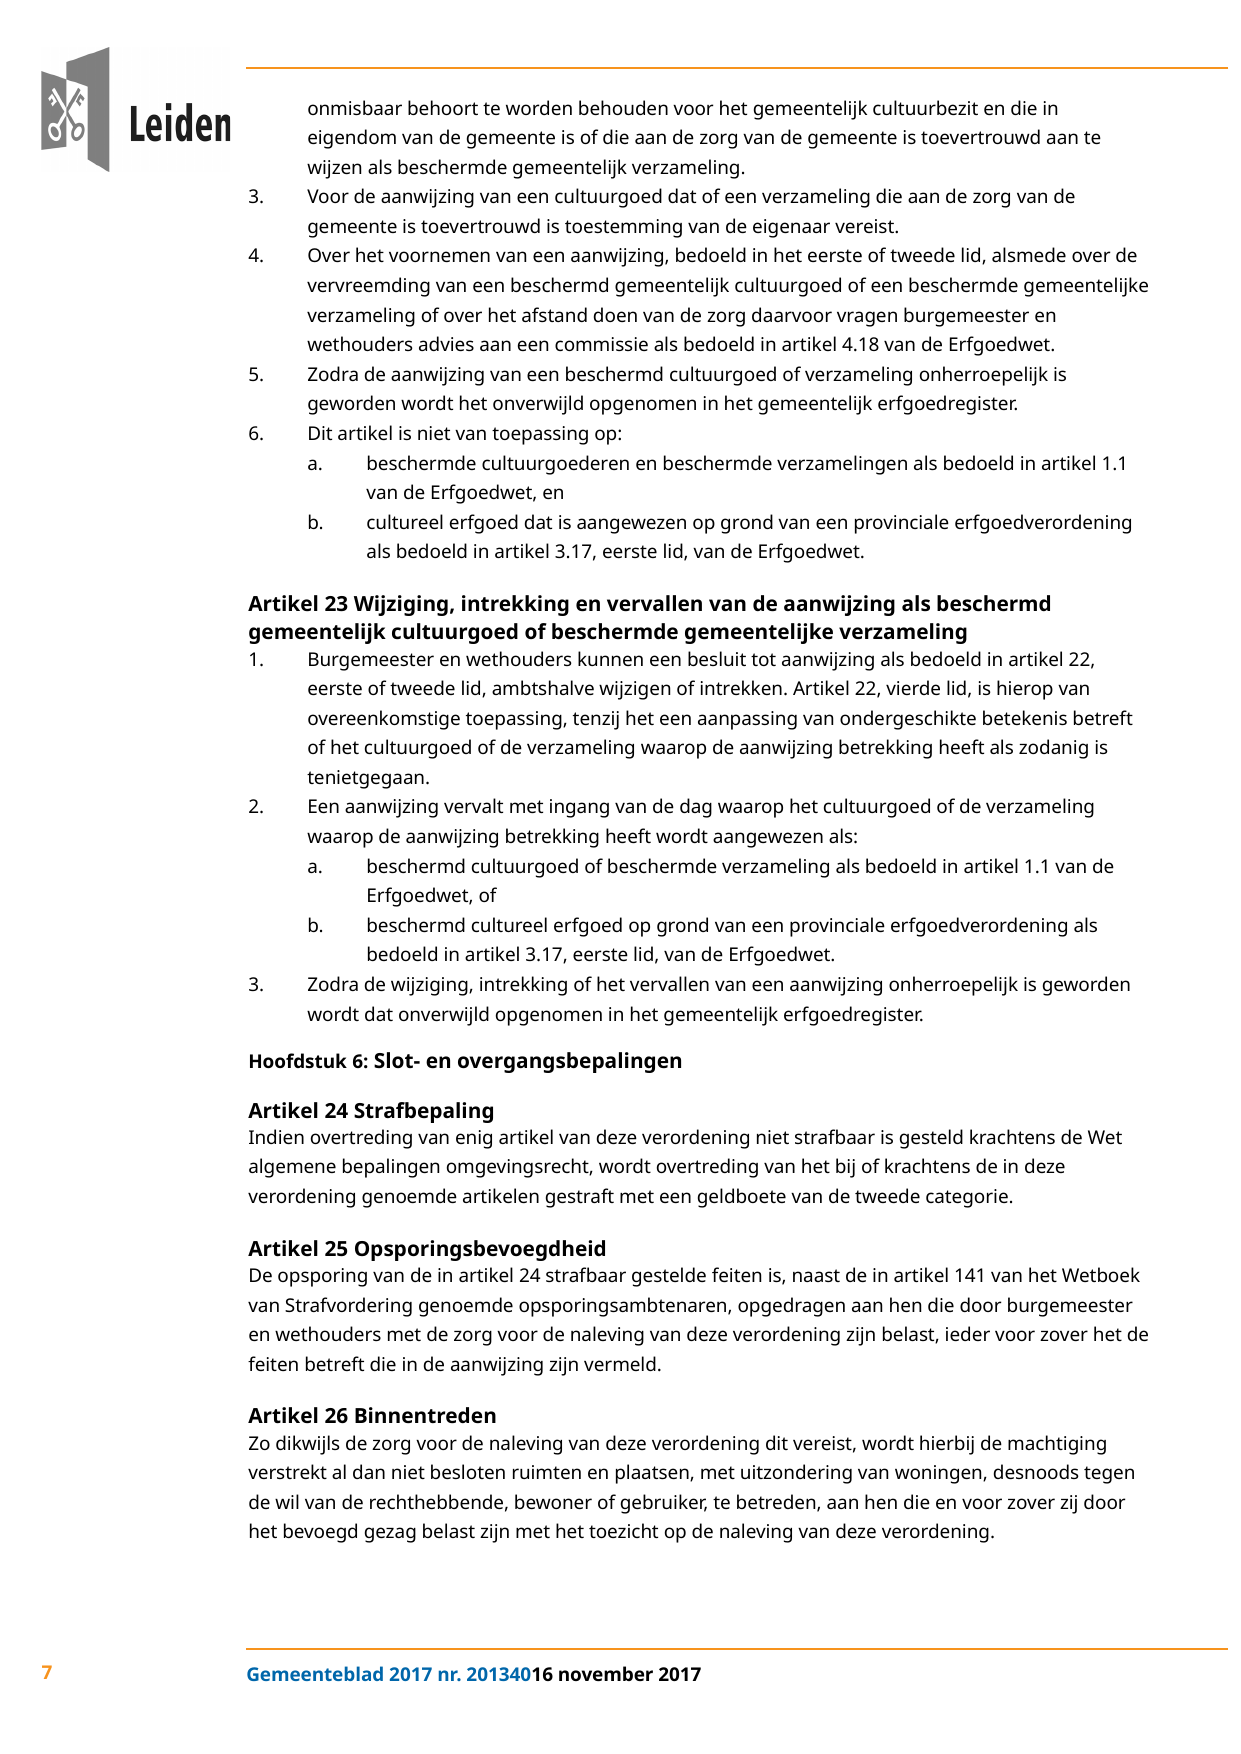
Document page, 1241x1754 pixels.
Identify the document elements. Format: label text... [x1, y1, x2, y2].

list beschermd cultuurgoed of beschermde verzameling als bedoeld in artikel 1.1 van de Erfgoedwet, of [307, 853, 1152, 908]
list beschermd cultureel erfgoed op grond van een provinciale erfgoedverordening als bedoeld in artikel 3.17, eerste lid, van de Erfgoedwet. [307, 912, 1152, 967]
text Artikel 26 Binnentreden [248, 1401, 1152, 1430]
list Dit artikel is niet van toepassing op: [248, 420, 1152, 446]
list cultureel erfgoed dat is aangewezen op grond van een provinciale erfgoedverordening als bedoeld in artikel 3.17, eerste lid, van de Erfgoedwet. [307, 509, 1152, 564]
list Voor de aanwijzing van een cultuurgoed dat of een verzameling die aan de zorg van de gemeente is toevertrouwd is toestemming van de eigenaar vereist. [248, 183, 1152, 239]
list Zodra de wijziging, intrekking of het vervallen van een aanwijzing onherroepelijk is geworden wordt dat onverwijld opgenomen in het gemeentelijk erfgoedregister. [248, 971, 1152, 1027]
picture [41, 47, 231, 172]
list Over het voornemen van een aanwijzing, bedoeld in het eerste of tweede lid, alsmede over de vervreemding van een beschermd gemeentelijk cultuurgoed of een beschermde gemeentelijke verzameling of over het afstand doen van de zorg daarvoor vragen burgemeester en wethouders advies aan een commissie als bedoeld in artikel 4.18 van de Erfgoedwet. [248, 243, 1152, 357]
list onmisbaar behoort te worden behouden voor het gemeentelijk cultuurbezit en die in eigendom van de gemeente is of die aan de zorg van de gemeente is toevertrouwd aan te wijzen als beschermde gemeentelijk verzameling. [248, 95, 1152, 180]
text Artikel 24 Strafbepaling [248, 1096, 1152, 1124]
text Hoofdstuk 6: Slot- en overgangsbepalingen [248, 1046, 1152, 1075]
list Zodra de aanwijzing van een beschermd cultuurgoed of verzameling onherroepelijk is geworden wordt het onverwijld opgenomen in het gemeentelijk erfgoedregister. [248, 361, 1152, 416]
list Een aanwijzing vervalt met ingang van de dag waarop het cultuurgoed of de verzameling waarop de aanwijzing betrekking heeft wordt aangewezen als: [248, 794, 1152, 849]
text Artikel 23 Wijziging, intrekking en vervallen van de aanwijzing als beschermd gemeentelijk cultuurgoed of beschermde gemeentelijke verzameling [248, 589, 1152, 646]
text Indien overtreding van enig artikel van deze verordening niet strafbaar is gesteld krachtens de Wet algemene bepalingen omgevingsrecht, wordt overtreding van het bij of krachtens de in deze verordening genoemde artikelen gestraft met een geldboete van de tweede categorie. [248, 1124, 1152, 1209]
list Burgemeester en wethouders kunnen een besluit tot aanwijzing als bedoeld in artikel 22, eerste of tweede lid, ambtshalve wijzigen of intrekken. Artikel 22, vierde lid, is hierop van overeenkomstige toepassing, tenzij het een aanpassing van ondergeschikte betekenis betreft of het cultuurgoed of de verzameling waarop de aanwijzing betrekking heeft als zodanig is tenietgegaan. [248, 646, 1152, 790]
text Artikel 25 Opsporingsbevoegdheid [248, 1234, 1152, 1262]
text Zo dikwijls de zorg voor de naleving van deze verordening dit vereist, wordt hierbij de machtiging verstrekt al dan niet besloten ruimten en plaatsen, met uitzondering van woningen, desnoods tegen de wil van de rechthebbende, bewoner of gebruiker, te betreden, aan hen die en voor zover zij door het bevoegd gezag belast zijn met het toezicht op de naleving van deze verordening. [248, 1430, 1152, 1544]
list beschermde cultuurgoederen en beschermde verzamelingen als bedoeld in artikel 1.1 van de Erfgoedwet, en [307, 450, 1152, 505]
text De opsporing van de in artikel 24 strafbaar gestelde feiten is, naast de in artikel 141 van het Wetboek van Strafvordering genoemde opsporingsambtenaren, opgedragen aan hen die door burgemeester en wethouders met de zorg voor de naleving van deze verordening zijn belast, ieder voor zover het de feiten betreft die in de aanwijzing zijn vermeld. [248, 1262, 1152, 1377]
